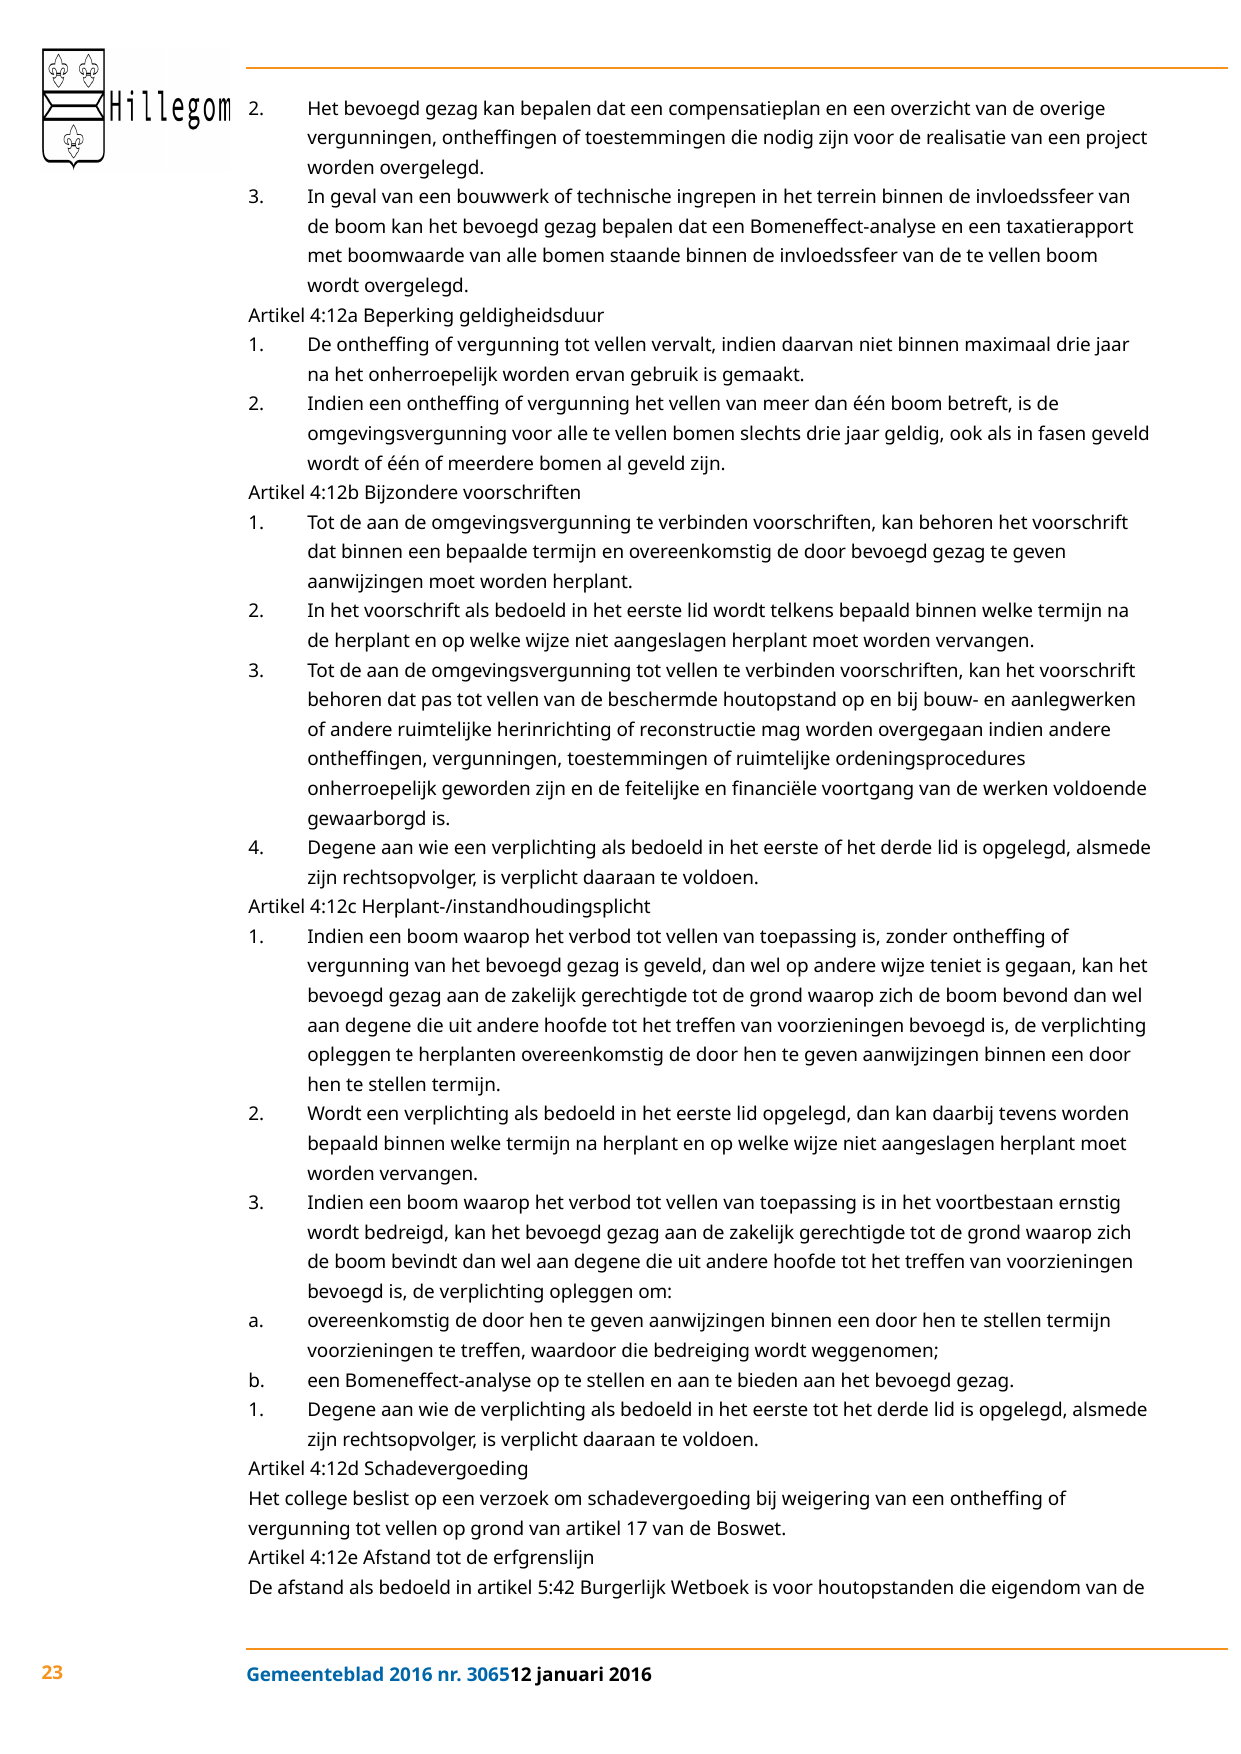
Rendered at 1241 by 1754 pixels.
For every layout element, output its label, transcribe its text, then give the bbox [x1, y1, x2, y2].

text Artikel 4:12b Bijzondere voorschriften [248, 479, 1152, 505]
text De afstand als bedoeld in artikel 5:42 Burgerlijk Wetboek is voor houtopstanden die eigendom van de [248, 1574, 1152, 1600]
list In het voorschrift als bedoeld in het eerste lid wordt telkens bepaald binnen welke termijn na de herplant en op welke wijze niet aangeslagen herplant moet worden vervangen. [248, 598, 1152, 653]
list overeenkomstig de door hen te geven aanwijzingen binnen een door hen te stellen termijn voorzieningen te treffen, waardoor die bedreiging wordt weggenomen; [248, 1308, 1152, 1363]
list Tot de aan de omgevingsvergunning tot vellen te verbinden voorschriften, kan het voorschrift behoren dat pas tot vellen van de beschermde houtopstand op en bij bouw- en aanlegwerken of andere ruimtelijke herinrichting of reconstructie mag worden overgegaan indien andere ontheffingen, vergunningen, toestemmingen of ruimtelijke ordeningsprocedures onherroepelijk geworden zijn en de feitelijke en financiële voortgang van de werken voldoende gewaarborgd is. [248, 657, 1152, 831]
text Artikel 4:12d Schadevergoeding [248, 1456, 1152, 1481]
list Wordt een verplichting als bedoeld in het eerste lid opgelegd, dan kan daarbij tevens worden bepaald binnen welke termijn na herplant en op welke wijze niet aangeslagen herplant moet worden vervangen. [248, 1101, 1152, 1186]
list Indien een boom waarop het verbod tot vellen van toepassing is, zonder ontheffing of vergunning van het bevoegd gezag is geveld, dan wel op andere wijze teniet is gegaan, kan het bevoegd gezag aan de zakelijk gerechtigde tot de grond waarop zich de boom bevond dan wel aan degene die uit andere hoofde tot het treffen van voorzieningen bevoegd is, de verplichting opleggen te herplanten overeenkomstig de door hen te geven aanwijzingen binnen een door hen te stellen termijn. [248, 923, 1152, 1097]
list Degene aan wie een verplichting als bedoeld in het eerste of het derde lid is opgelegd, alsmede zijn rechtsopvolger, is verplicht daaraan te voldoen. [248, 834, 1152, 890]
list Degene aan wie de verplichting als bedoeld in het eerste tot het derde lid is opgelegd, alsmede zijn rechtsopvolger, is verplicht daaraan te voldoen. [248, 1396, 1152, 1452]
list een Bomeneffect-analyse op te stellen en aan te bieden aan het bevoegd gezag. [248, 1367, 1152, 1393]
picture [41, 47, 231, 172]
list In geval van een bouwwerk of technische ingrepen in het terrein binnen de invloedssfeer van de boom kan het bevoegd gezag bepalen dat een Bomeneffect-analyse en een taxatierapport met boomwaarde van alle bomen staande binnen de invloedssfeer van de te vellen boom wordt overgelegd. [248, 183, 1152, 298]
list De ontheffing of vergunning tot vellen vervalt, indien daarvan niet binnen maximaal drie jaar na het onherroepelijk worden ervan gebruik is gemaakt. [248, 331, 1152, 387]
list Het bevoegd gezag kan bepalen dat een compensatieplan en een overzicht van de overige vergunningen, ontheffingen of toestemmingen die nodig zijn voor de realisatie van een project worden overgelegd. [248, 95, 1152, 180]
list Tot de aan de omgevingsvergunning te verbinden voorschriften, kan behoren het voorschrift dat binnen een bepaalde termijn en overeenkomstig de door bevoegd gezag te geven aanwijzingen moet worden herplant. [248, 509, 1152, 594]
text Artikel 4:12a Beperking geldigheidsduur [248, 302, 1152, 328]
text Artikel 4:12e Afstand tot de erfgrenslijn [248, 1544, 1152, 1570]
list Indien een ontheffing of vergunning het vellen van meer dan één boom betreft, is de omgevingsvergunning voor alle te vellen bomen slechts drie jaar geldig, ook als in fasen geveld wordt of één of meerdere bomen al geveld zijn. [248, 391, 1152, 476]
list Indien een boom waarop het verbod tot vellen van toepassing is in het voortbestaan ernstig wordt bedreigd, kan het bevoegd gezag aan de zakelijk gerechtigde tot de grond waarop zich de boom bevindt dan wel aan degene die uit andere hoofde tot het treffen van voorzieningen bevoegd is, de verplichting opleggen om: [248, 1189, 1152, 1304]
text Artikel 4:12c Herplant-/instandhoudingsplicht [248, 893, 1152, 919]
text Het college beslist op een verzoek om schadevergoeding bij weigering van een ontheffing of vergunning tot vellen op grond van artikel 17 van de Boswet. [248, 1485, 1152, 1541]
